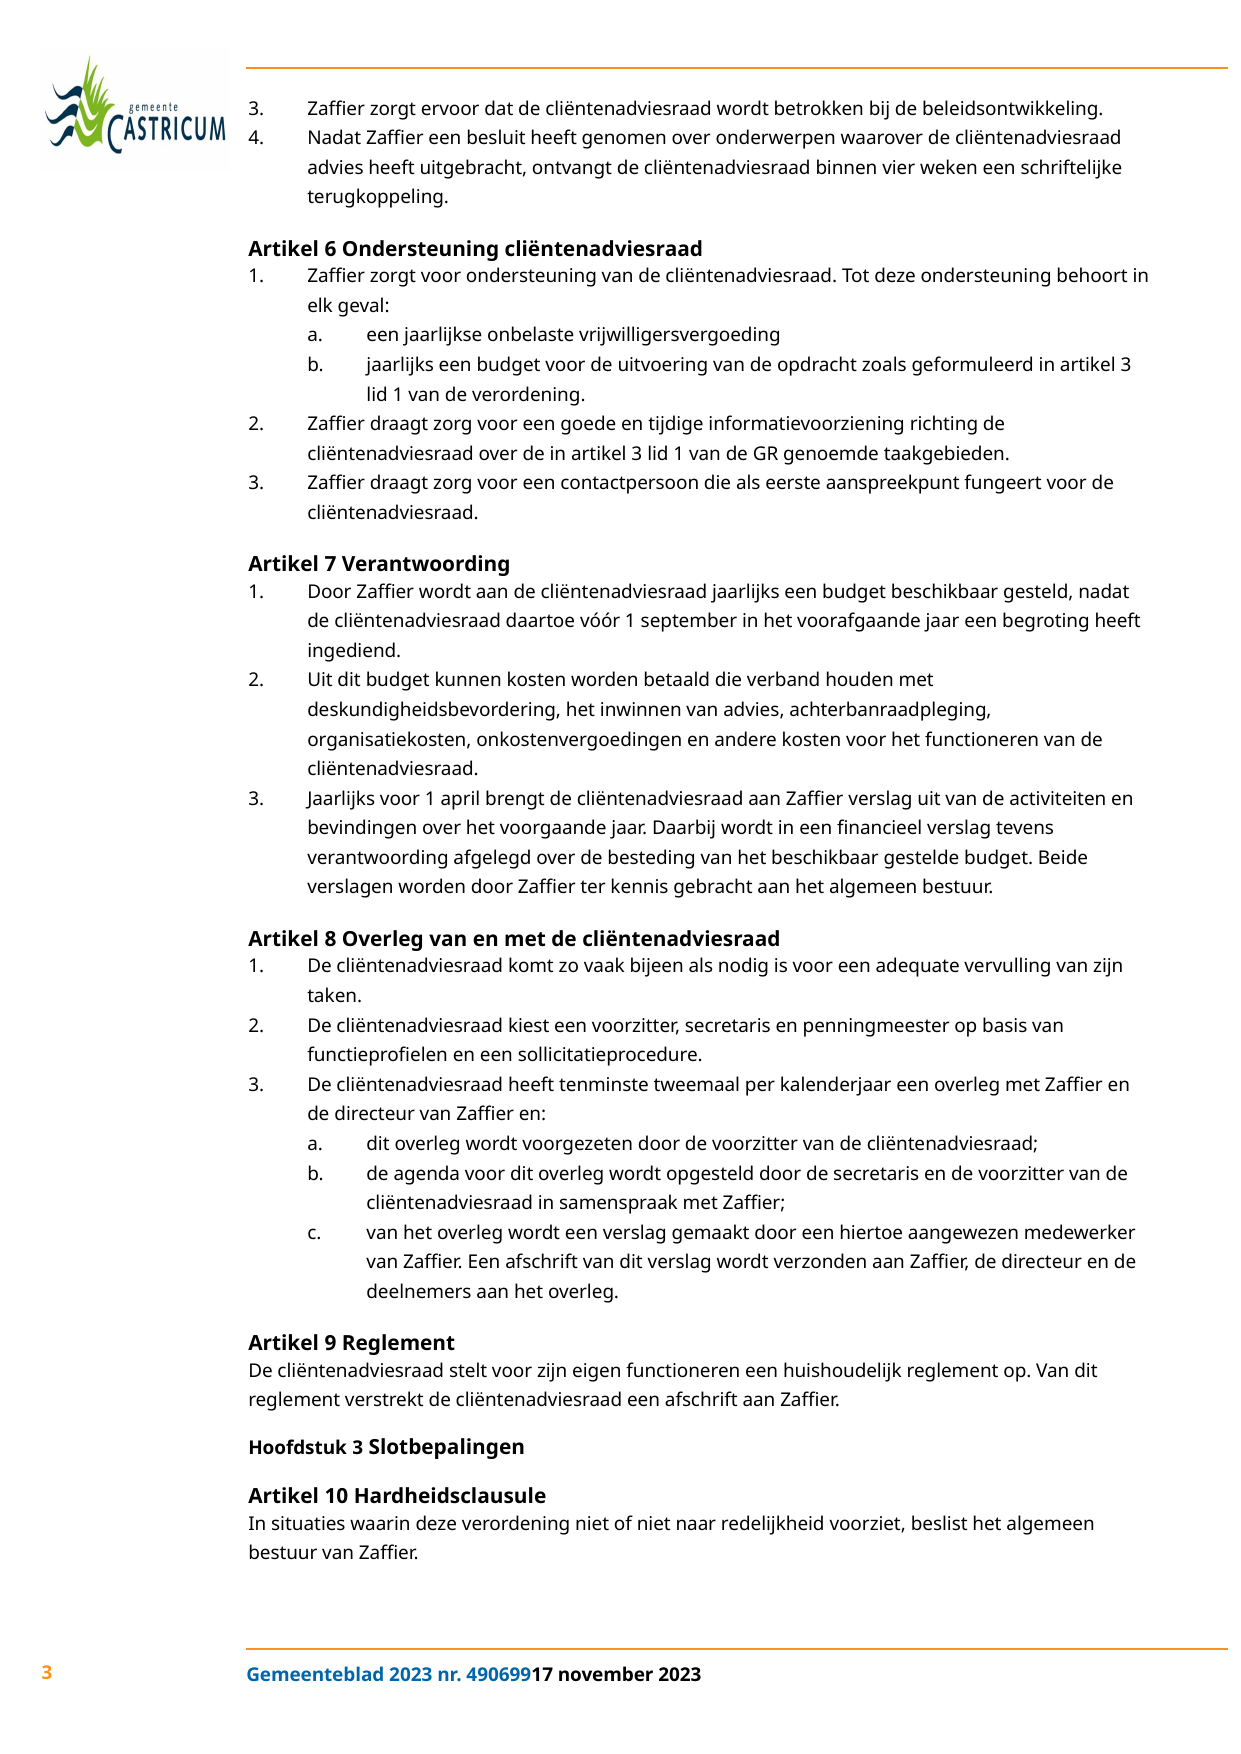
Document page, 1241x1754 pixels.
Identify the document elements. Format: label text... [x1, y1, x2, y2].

list De cliëntenadviesraad komt zo vaak bijeen als nodig is voor een adequate vervulling van zijn taken. [248, 953, 1152, 1008]
text Artikel 9 Reglement [248, 1328, 1152, 1357]
list Zaffier zorgt ervoor dat de cliëntenadviesraad wordt betrokken bij de beleidsontwikkeling. [248, 95, 1152, 121]
list De cliëntenadviesraad kiest een voorzitter, secretaris en penningmeester op basis van functieprofielen en een sollicitatieprocedure. [248, 1012, 1152, 1067]
list De cliëntenadviesraad heeft tenminste tweemaal per kalenderjaar een overleg met Zaffier en de directeur van Zaffier en: [248, 1071, 1152, 1126]
text In situaties waarin deze verordening niet of niet naar redelijkheid voorziet, beslist het algemeen bestuur van Zaffier. [248, 1510, 1152, 1565]
text De cliëntenadviesraad stelt voor zijn eigen functioneren een huishoudelijk reglement op. Van dit reglement verstrekt de cliëntenadviesraad een afschrift aan Zaffier. [248, 1357, 1152, 1412]
list Jaarlijks voor 1 april brengt de cliëntenadviesraad aan Zaffier verslag uit van de activiteiten en bevindingen over het voorgaande jaar. Daarbij wordt in een financieel verslag tevens verantwoording afgelegd over de besteding van het beschikbaar gestelde budget. Beide verslagen worden door Zaffier ter kennis gebracht aan het algemeen bestuur. [248, 785, 1152, 899]
list Door Zaffier wordt aan de cliëntenadviesraad jaarlijks een budget beschikbaar gesteld, nadat de cliëntenadviesraad daartoe vóór 1 september in het voorafgaande jaar een begroting heeft ingediend. [248, 578, 1152, 663]
list een jaarlijkse onbelaste vrijwilligersvergoeding [307, 322, 1152, 347]
text Artikel 10 Hardheidsclausule [248, 1481, 1152, 1510]
text Artikel 8 Overleg van en met de cliëntenadviesraad [248, 924, 1152, 953]
list van het overleg wordt een verslag gemaakt door een hiertoe aangewezen medewerker van Zaffier. Een afschrift van dit verslag wordt verzonden aan Zaffier, de directeur en de deelnemers aan het overleg. [307, 1219, 1152, 1304]
list Zaffier draagt zorg voor een contactpersoon die als eerste aanspreekpunt fungeert voor de cliëntenadviesraad. [248, 469, 1152, 525]
list Nadat Zaffier een besluit heeft genomen over onderwerpen waarover de cliëntenadviesraad advies heeft uitgebracht, ontvangt de cliëntenadviesraad binnen vier weken een schriftelijke terugkoppeling. [248, 124, 1152, 209]
picture [41, 47, 231, 172]
text Hoofdstuk 3 Slotbepalingen [248, 1432, 1152, 1461]
list Zaffier draagt zorg voor een goede en tijdige informatievoorziening richting de cliëntenadviesraad over de in artikel 3 lid 1 van de GR genoemde taakgebieden. [248, 410, 1152, 466]
list de agenda voor dit overleg wordt opgesteld door de secretaris en de voorzitter van de cliëntenadviesraad in samenspraak met Zaffier; [307, 1160, 1152, 1215]
list dit overleg wordt voorgezeten door de voorzitter van de cliëntenadviesraad; [307, 1130, 1152, 1156]
text Artikel 7 Verantwoording [248, 549, 1152, 578]
list jaarlijks een budget voor de uitvoering van de opdracht zoals geformuleerd in artikel 3 lid 1 van de verordening. [307, 351, 1152, 406]
list Zaffier zorgt voor ondersteuning van de cliëntenadviesraad. Tot deze ondersteuning behoort in elk geval: [248, 262, 1152, 318]
text Artikel 6 Ondersteuning cliëntenadviesraad [248, 234, 1152, 262]
list Uit dit budget kunnen kosten worden betaald die verband houden met deskundigheidsbevordering, het inwinnen van advies, achterbanraadpleging, organisatiekosten, onkostenvergoedingen en andere kosten voor het functioneren van de cliëntenadviesraad. [248, 667, 1152, 781]
